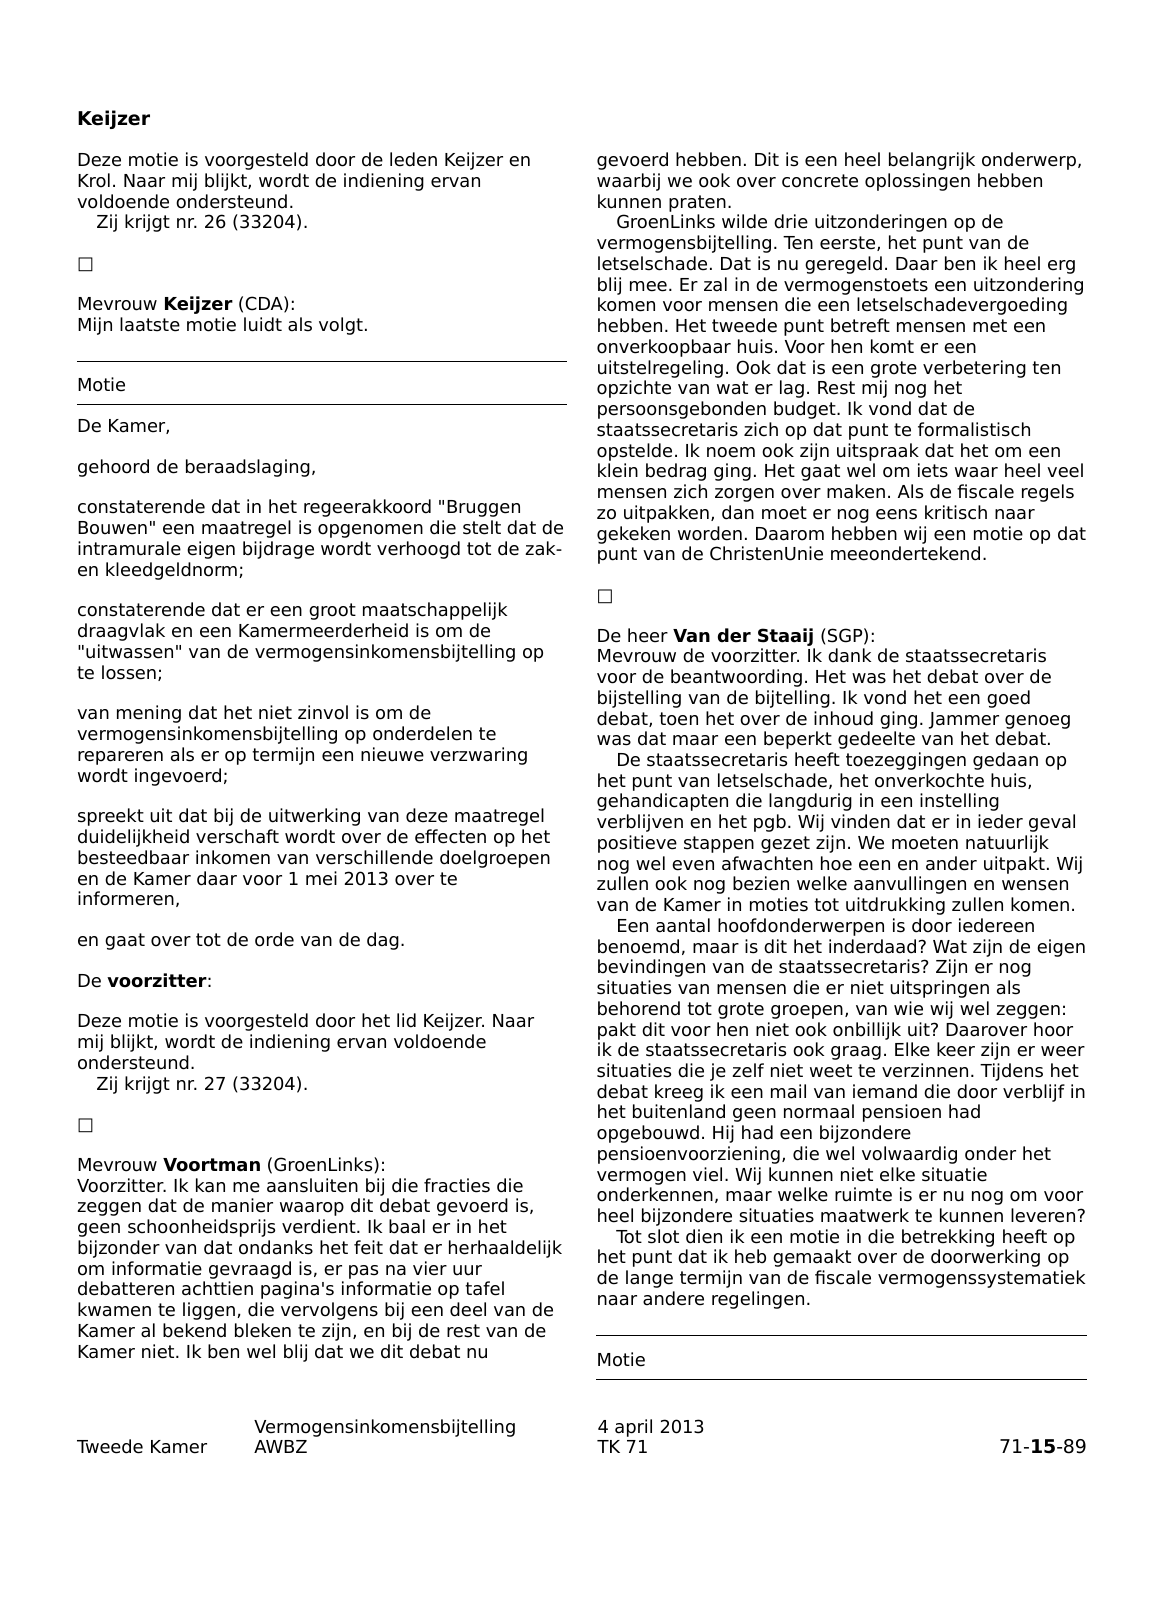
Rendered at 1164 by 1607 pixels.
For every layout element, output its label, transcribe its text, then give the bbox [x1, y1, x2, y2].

text □ [596, 585, 1087, 606]
text De heer Van der Staaij (SGP): [596, 626, 1087, 646]
text spreekt uit dat bij de uitwerking van deze maatregel duidelijkheid verschaft wordt over de effecten op het besteedbaar inkomen van verschillende doelgroepen en de Kamer daar voor 1 mei 2013 over te informeren, [77, 806, 567, 910]
text constaterende dat in het regeerakkoord "Bruggen Bouwen" een maatregel is opgenomen die stelt dat de intramurale eigen bijdrage wordt verhoogd tot de zak- en kleedgeldnorm; [77, 497, 567, 580]
text GroenLinks wilde drie uitzonderingen op de vermogensbijtelling. Ten eerste, het punt van de letselschade. Dat is nu geregeld. Daar ben ik heel erg blij mee. Er zal in de vermogenstoets een uitzondering komen voor mensen die een letselschadevergoeding hebben. Het tweede punt betreft mensen met een onverkoopbaar huis. Voor hen komt er een uitstelregeling. Ook dat is een grote verbetering ten opzichte van wat er lag. Rest mij nog het persoonsgebonden budget. Ik vond dat de staatssecretaris zich op dat punt te formalistisch opstelde. Ik noem ook zijn uitspraak dat het om een klein bedrag ging. Het gaat wel om iets waar heel veel mensen zich zorgen over maken. Als de fiscale regels zo uitpakken, dan moet er nog eens kritisch naar gekeken worden. Daarom hebben wij een motie op dat punt van de ChristenUnie meeondertekend. [596, 212, 1087, 565]
text Een aantal hoofdonderwerpen is door iedereen benoemd, maar is dit het inderdaad? Wat zijn de eigen bevindingen van de staatssecretaris? Zijn er nog situaties van mensen die er niet uitspringen als behorend tot grote groepen, van wie wij wel zeggen: pakt dit voor hen niet ook onbillijk uit? Daarover hoor ik de staatssecretaris ook graag. Elke keer zijn er weer situaties die je zelf niet weet te verzinnen. Tijdens het debat kreeg ik een mail van iemand die door verblijf in het buitenland geen normaal pensioen had opgebouwd. Hij had een bijzondere pensioenvoorziening, die wel volwaardig onder het vermogen viel. Wij kunnen niet elke situatie onderkennen, maar welke ruimte is er nu nog om voor heel bijzondere situaties maatwerk te kunnen leveren? [596, 916, 1087, 1227]
text constaterende dat er een groot maatschappelijk draagvlak en een Kamermeerderheid is om de "uitwassen" van de vermogensinkomensbijtelling op te lossen; [77, 600, 567, 683]
text en gaat over tot de orde van de dag. [77, 930, 567, 951]
text Mevrouw Keijzer (CDA): [77, 294, 567, 314]
text gevoerd hebben. Dit is een heel belangrijk onderwerp, waarbij we ook over concrete oplossingen hebben kunnen praten. [596, 150, 1087, 212]
text Zij krijgt nr. 26 (33204). [77, 212, 567, 233]
text De voorzitter: [77, 971, 567, 991]
text Mevrouw Voortman (GroenLinks): [77, 1155, 567, 1176]
text Voorzitter. Ik kan me aansluiten bij die fracties die zeggen dat de manier waarop dit debat gevoerd is, geen schoonheidsprijs verdient. Ik baal er in het bijzonder van dat ondanks het feit dat er herhaaldelijk om informatie gevraagd is, er pas na vier uur debatteren achttien pagina's informatie op tafel kwamen te liggen, die vervolgens bij een deel van de Kamer al bekend bleken te zijn, en bij de rest van de Kamer niet. Ik ben wel blij dat we dit debat nu [77, 1176, 567, 1362]
text Motie [596, 1349, 1087, 1370]
text □ [77, 253, 567, 274]
text van mening dat het niet zinvol is om de vermogensinkomensbijtelling op onderdelen te repareren als er op termijn een nieuwe verzwaring wordt ingevoerd; [77, 703, 567, 786]
text Deze motie is voorgesteld door het lid Keijzer. Naar mij blijkt, wordt de indiening ervan voldoende ondersteund. [77, 1011, 567, 1073]
text Tot slot dien ik een motie in die betrekking heeft op het punt dat ik heb gemaakt over de doorwerking op de lange termijn van de fiscale vermogenssystematiek naar andere regelingen. [596, 1227, 1087, 1309]
text Deze motie is voorgesteld door de leden Keijzer en Krol. Naar mij blijkt, wordt de indiening ervan voldoende ondersteund. [77, 150, 567, 212]
text Motie [77, 375, 567, 396]
text □ [77, 1114, 567, 1135]
text De Kamer, [77, 416, 567, 437]
text Mijn laatste motie luidt als volgt. [77, 314, 567, 335]
text Mevrouw de voorzitter. Ik dank de staatssecretaris voor de beantwoording. Het was het debat over de bijstelling van de bijtelling. Ik vond het een goed debat, toen het over de inhoud ging. Jammer genoeg was dat maar een beperkt gedeelte van het debat. [596, 646, 1087, 750]
text gehoord de beraadslaging, [77, 457, 567, 477]
text Zij krijgt nr. 27 (33204). [77, 1073, 567, 1094]
text De staatssecretaris heeft toezeggingen gedaan op het punt van letselschade, het onverkochte huis, gehandicapten die langdurig in een instelling verblijven en het pgb. Wij vinden dat er in ieder geval positieve stappen gezet zijn. We moeten natuurlijk nog wel even afwachten hoe een en ander uitpakt. Wij zullen ook nog bezien welke aanvullingen en wensen van de Kamer in moties tot uitdrukking zullen komen. [596, 750, 1087, 916]
